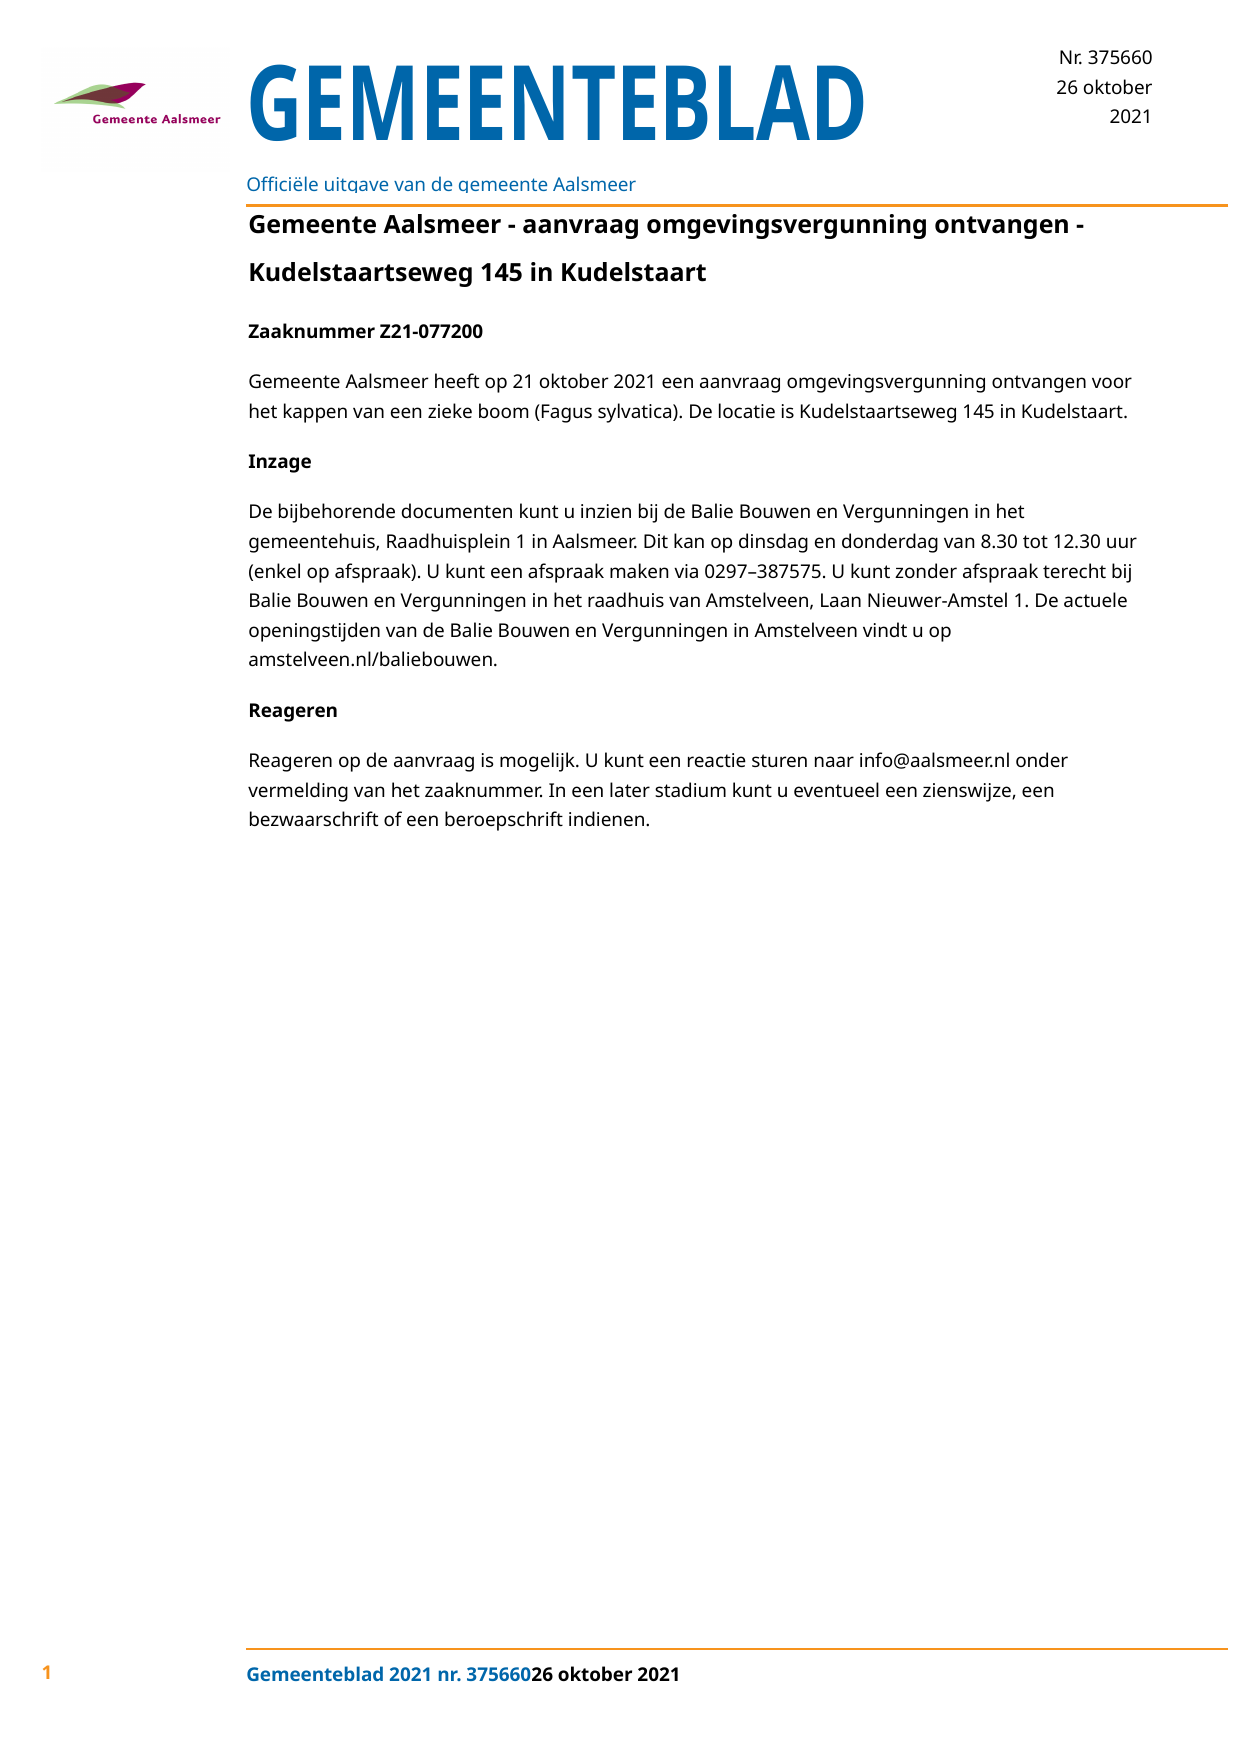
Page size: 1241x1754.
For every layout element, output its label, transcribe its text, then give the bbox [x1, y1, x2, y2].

text De bijbehorende documenten kunt u inzien bij de Balie Bouwen en Vergunningen in het gemeentehuis, Raadhuisplein 1 in Aalsmeer. Dit kan op dinsdag en donderdag van 8.30 tot 12.30 uur (enkel op afspraak). U kunt een afspraak maken via 0297–387575. U kunt zonder afspraak terecht bij Balie Bouwen en Vergunningen in het raadhuis van Amstelveen, Laan Nieuwer-Amstel 1. De actuele openingstijden van de Balie Bouwen en Vergunningen in Amstelveen vindt u op amstelveen.nl/baliebouwen. [248, 499, 1152, 672]
text Reageren op de aanvraag is mogelijk. U kunt een reactie sturen naar info@aalsmeer.nl onder vermelding van het zaaknummer. In een later stadium kunt u eventueel een zienswijze, een bezwaarschrift of een beroepschrift indienen. [248, 747, 1152, 832]
text Reageren [248, 697, 1152, 723]
text Zaaknummer Z21-077200 [248, 318, 1152, 344]
text Gemeente Aalsmeer - aanvraag omgevingsvergunning ontvangen - Kudelstaartseweg 145 in Kudelstaart [248, 207, 1152, 288]
picture [41, 47, 231, 172]
text Inzage [248, 448, 1152, 474]
text Gemeente Aalsmeer heeft op 21 oktober 2021 een aanvraag omgevingsvergunning ontvangen voor het kappen van een zieke boom (Fagus sylvatica). De locatie is Kudelstaartseweg 145 in Kudelstaart. [248, 368, 1152, 424]
